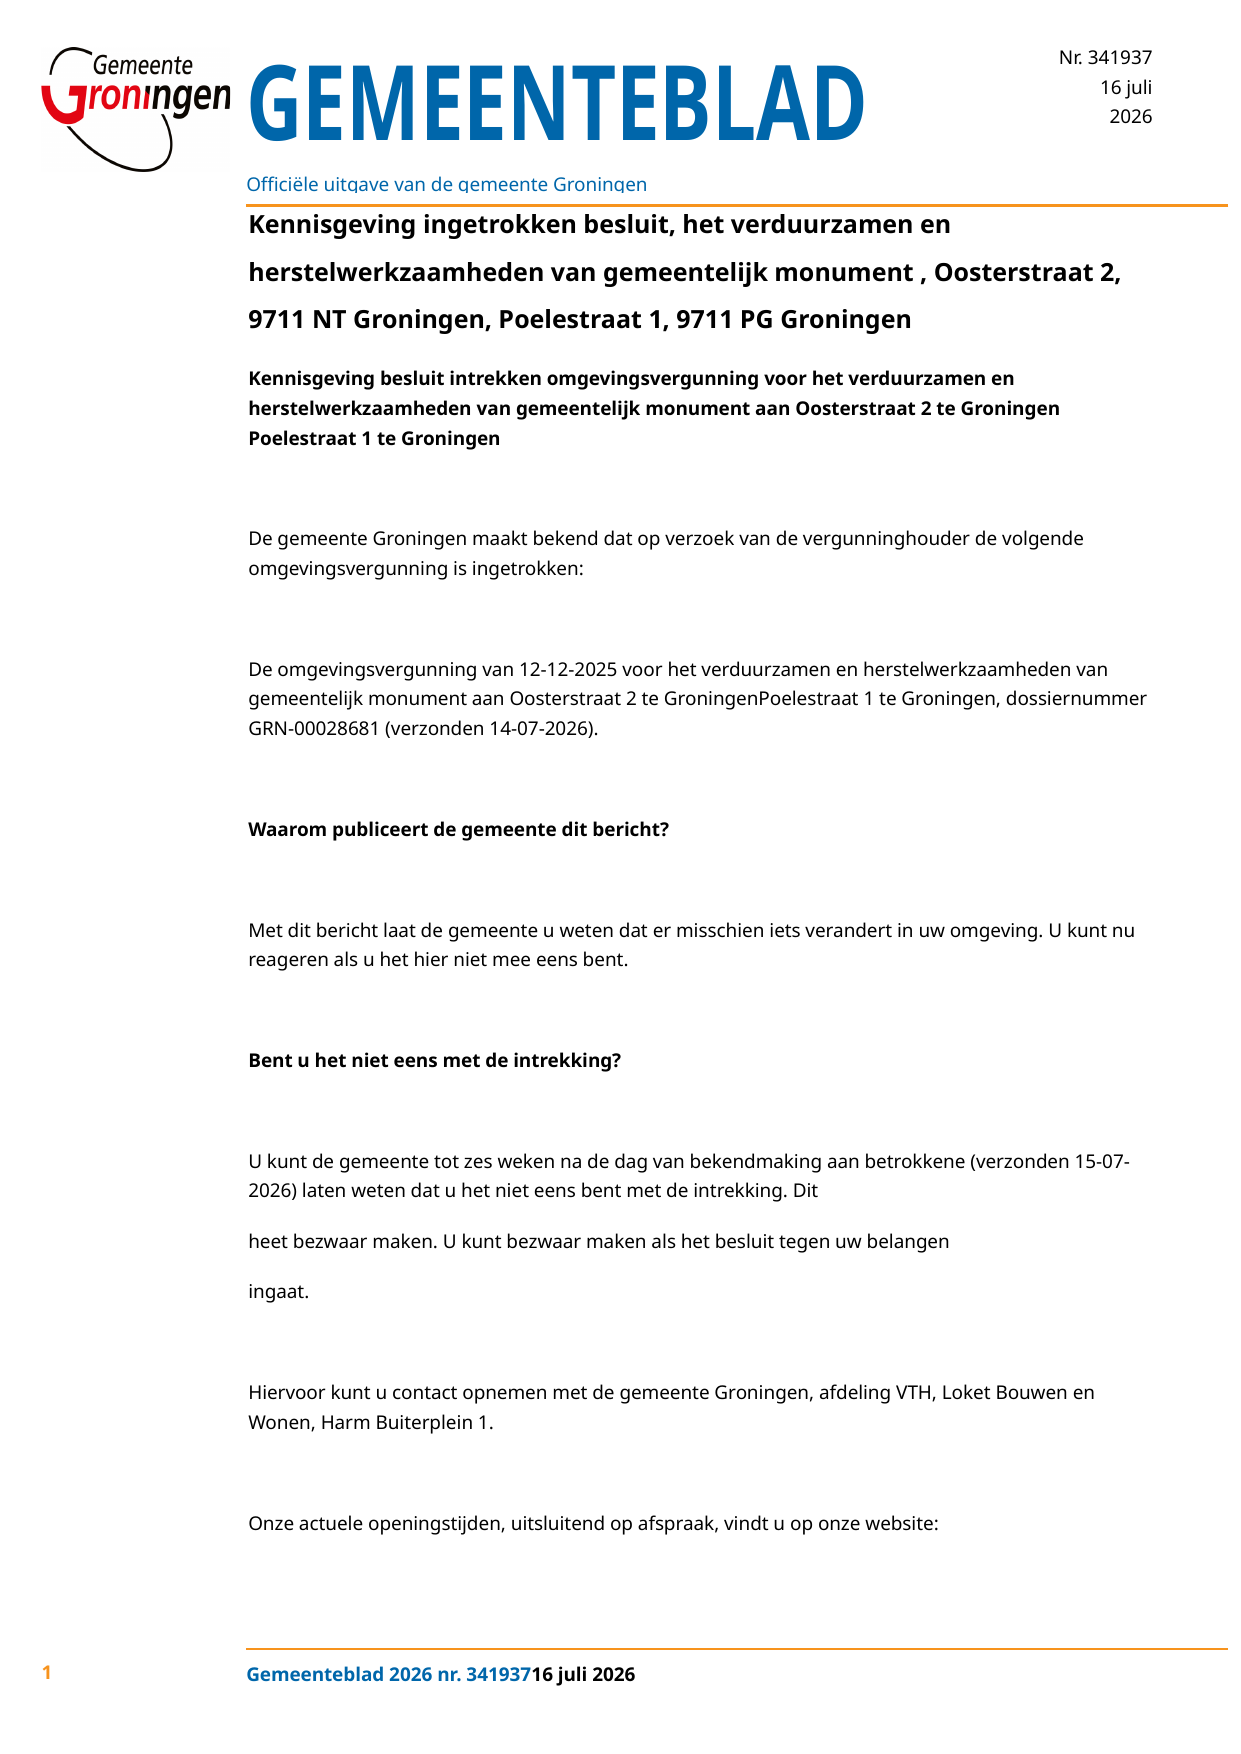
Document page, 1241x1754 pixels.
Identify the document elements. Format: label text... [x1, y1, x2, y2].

text U kunt de gemeente tot zes weken na de dag van bekendmaking aan betrokkene (verzonden 15-07-2026) laten weten dat u het niet eens bent met de intrekking. Dit [248, 1148, 1152, 1203]
text Onze actuele openingstijden, uitsluitend op afspraak, vindt u op onze website: [248, 1510, 1152, 1535]
text Kennisgeving besluit intrekken omgevingsvergunning voor het verduurzamen en herstelwerkzaamheden van gemeentelijk monument aan Oosterstraat 2 te Groningen Poelestraat 1 te Groningen [248, 366, 1152, 450]
text ingaat. [248, 1278, 1152, 1304]
text Hiervoor kunt u contact opnemen met de gemeente Groningen, afdeling VTH, Loket Bouwen en Wonen, Harm Buiterplein 1. [248, 1379, 1152, 1434]
text heet bezwaar maken. U kunt bezwaar maken als het besluit tegen uw belangen [248, 1228, 1152, 1254]
text De omgevingsvergunning van 12-12-2025 voor het verduurzamen en herstelwerkzaamheden van gemeentelijk monument aan Oosterstraat 2 te GroningenPoelestraat 1 te Groningen, dossiernummer GRN-00028681 (verzonden 14-07-2026). [248, 656, 1152, 741]
text Waarom publiceert de gemeente dit bericht? [248, 816, 1152, 842]
picture [41, 47, 231, 172]
text De gemeente Groningen maakt bekend dat op verzoek van de vergunninghouder de volgende omgevingsvergunning is ingetrokken: [248, 526, 1152, 581]
text Kennisgeving ingetrokken besluit, het verduurzamen en herstelwerkzaamheden van gemeentelijk monument , Oosterstraat 2, 9711 NT Groningen, Poelestraat 1, 9711 PG Groningen [248, 207, 1152, 336]
text Bent u het niet eens met de intrekking? [248, 1047, 1152, 1073]
text Met dit bericht laat de gemeente u weten dat er misschien iets verandert in uw omgeving. U kunt nu reageren als u het hier niet mee eens bent. [248, 917, 1152, 972]
